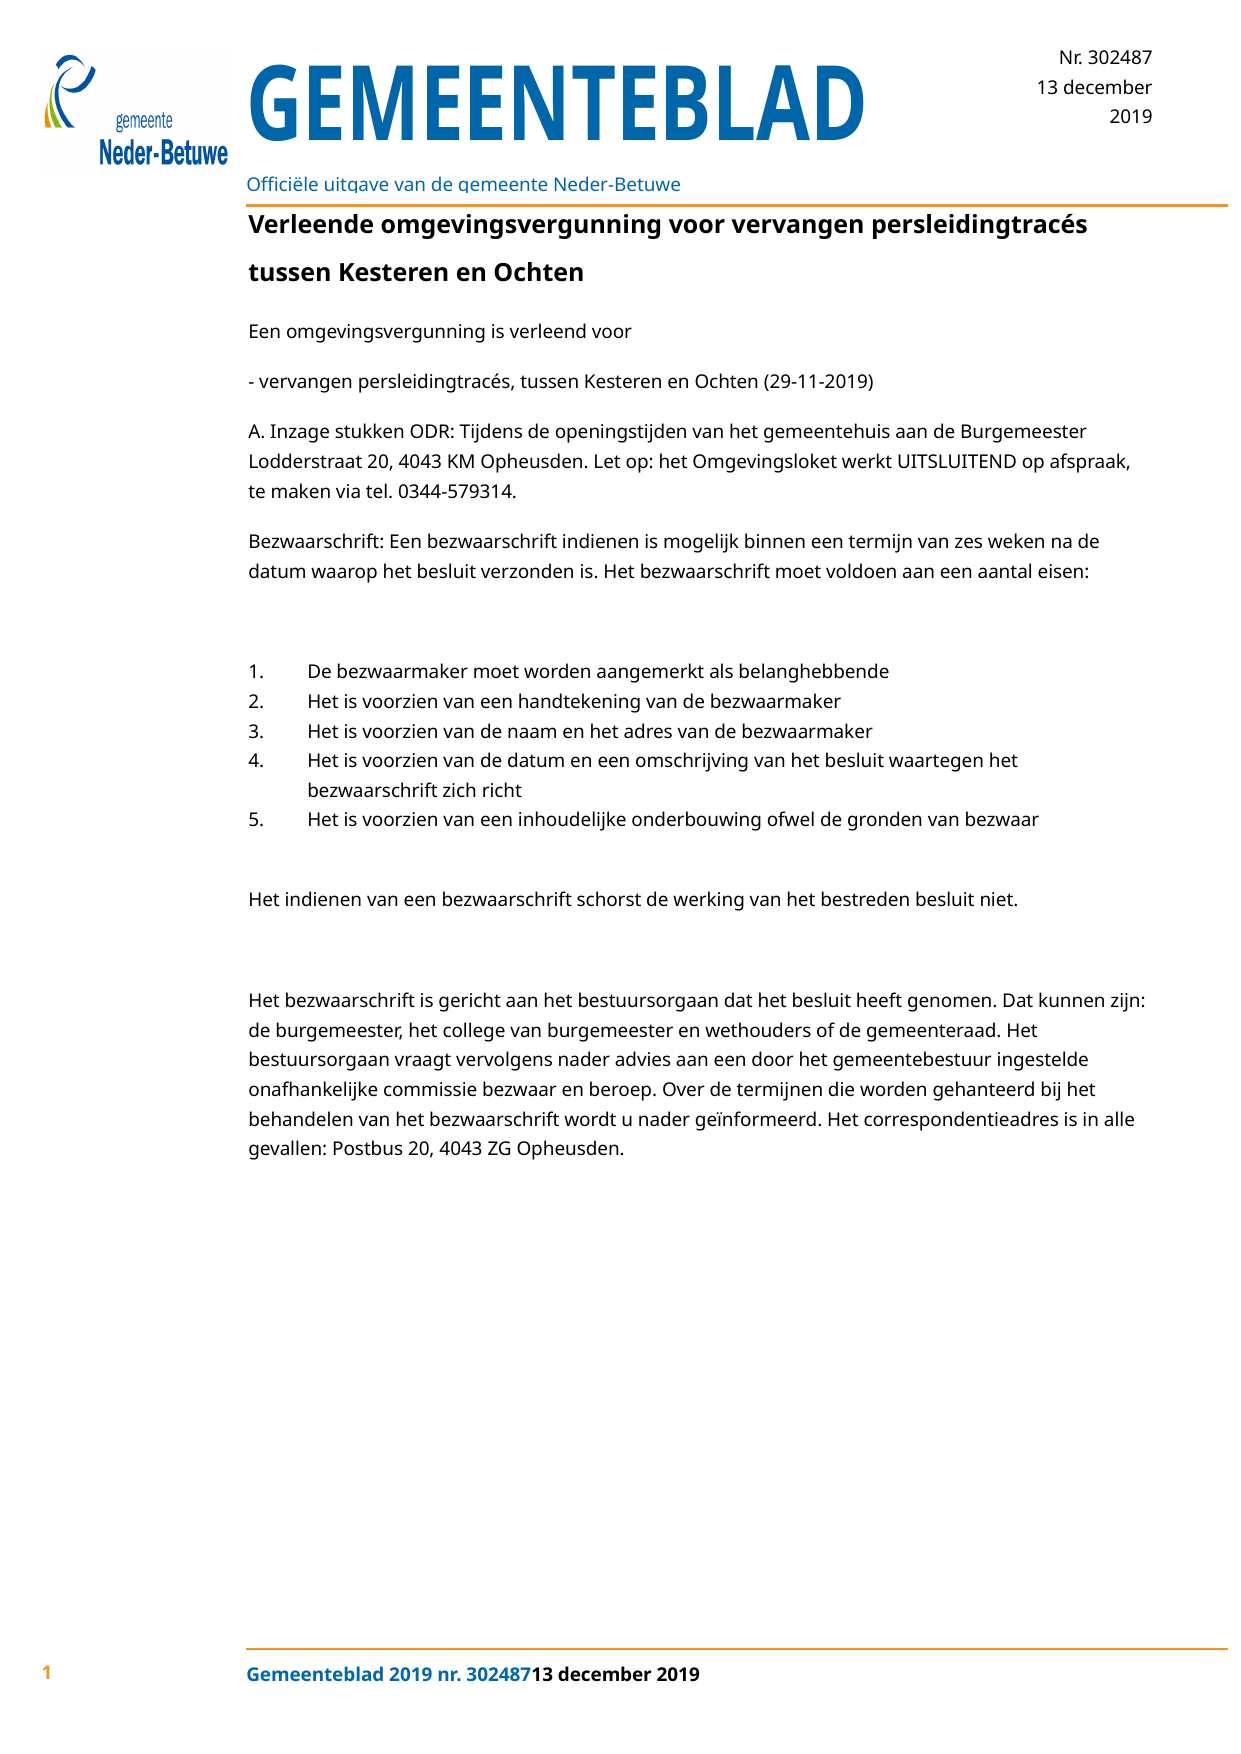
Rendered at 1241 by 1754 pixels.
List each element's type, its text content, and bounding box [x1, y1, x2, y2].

list Het is voorzien van een inhoudelijke onderbouwing ofwel de gronden van bezwaar [248, 807, 1152, 832]
text - vervangen persleidingtracés, tussen Kesteren en Ochten (29-11-2019) [248, 368, 1152, 394]
text Een omgevingsvergunning is verleend voor [248, 318, 1152, 344]
text Bezwaarschrift: Een bezwaarschrift indienen is mogelijk binnen een termijn van zes weken na de datum waarop het besluit verzonden is. Het bezwaarschrift moet voldoen aan een aantal eisen: [248, 528, 1152, 584]
text Verleende omgevingsvergunning voor vervangen persleidingtracés tussen Kesteren en Ochten [248, 207, 1152, 288]
text Het indienen van een bezwaarschrift schorst de werking van het bestreden besluit niet. [248, 887, 1152, 912]
picture [41, 47, 231, 172]
list Het is voorzien van de datum en een omschrijving van het besluit waartegen het bezwaarschrift zich richt [248, 747, 1152, 803]
text Het bezwaarschrift is gericht aan het bestuursorgaan dat het besluit heeft genomen. Dat kunnen zijn: de burgemeester, het college van burgemeester en wethouders of de gemeenteraad. Het bestuursorgaan vraagt vervolgens nader advies aan een door het gemeentebestuur ingestelde onafhankelijke commissie bezwaar en beroep. Over de termijnen die worden gehanteerd bij het behandelen van het bezwaarschrift wordt u nader geïnformeerd. Het correspondentieadres is in alle gevallen: Postbus 20, 4043 ZG Opheusden. [248, 987, 1152, 1161]
list Het is voorzien van een handtekening van de bezwaarmaker [248, 688, 1152, 714]
list De bezwaarmaker moet worden aangemerkt als belanghebbende [248, 659, 1152, 684]
list Het is voorzien van de naam en het adres van de bezwaarmaker [248, 718, 1152, 744]
text A. Inzage stukken ODR: Tijdens de openingstijden van het gemeentehuis aan de Burgemeester Lodderstraat 20, 4043 KM Opheusden. Let op: het Omgevingsloket werkt UITSLUITEND op afspraak, te maken via tel. 0344-579314. [248, 419, 1152, 504]
